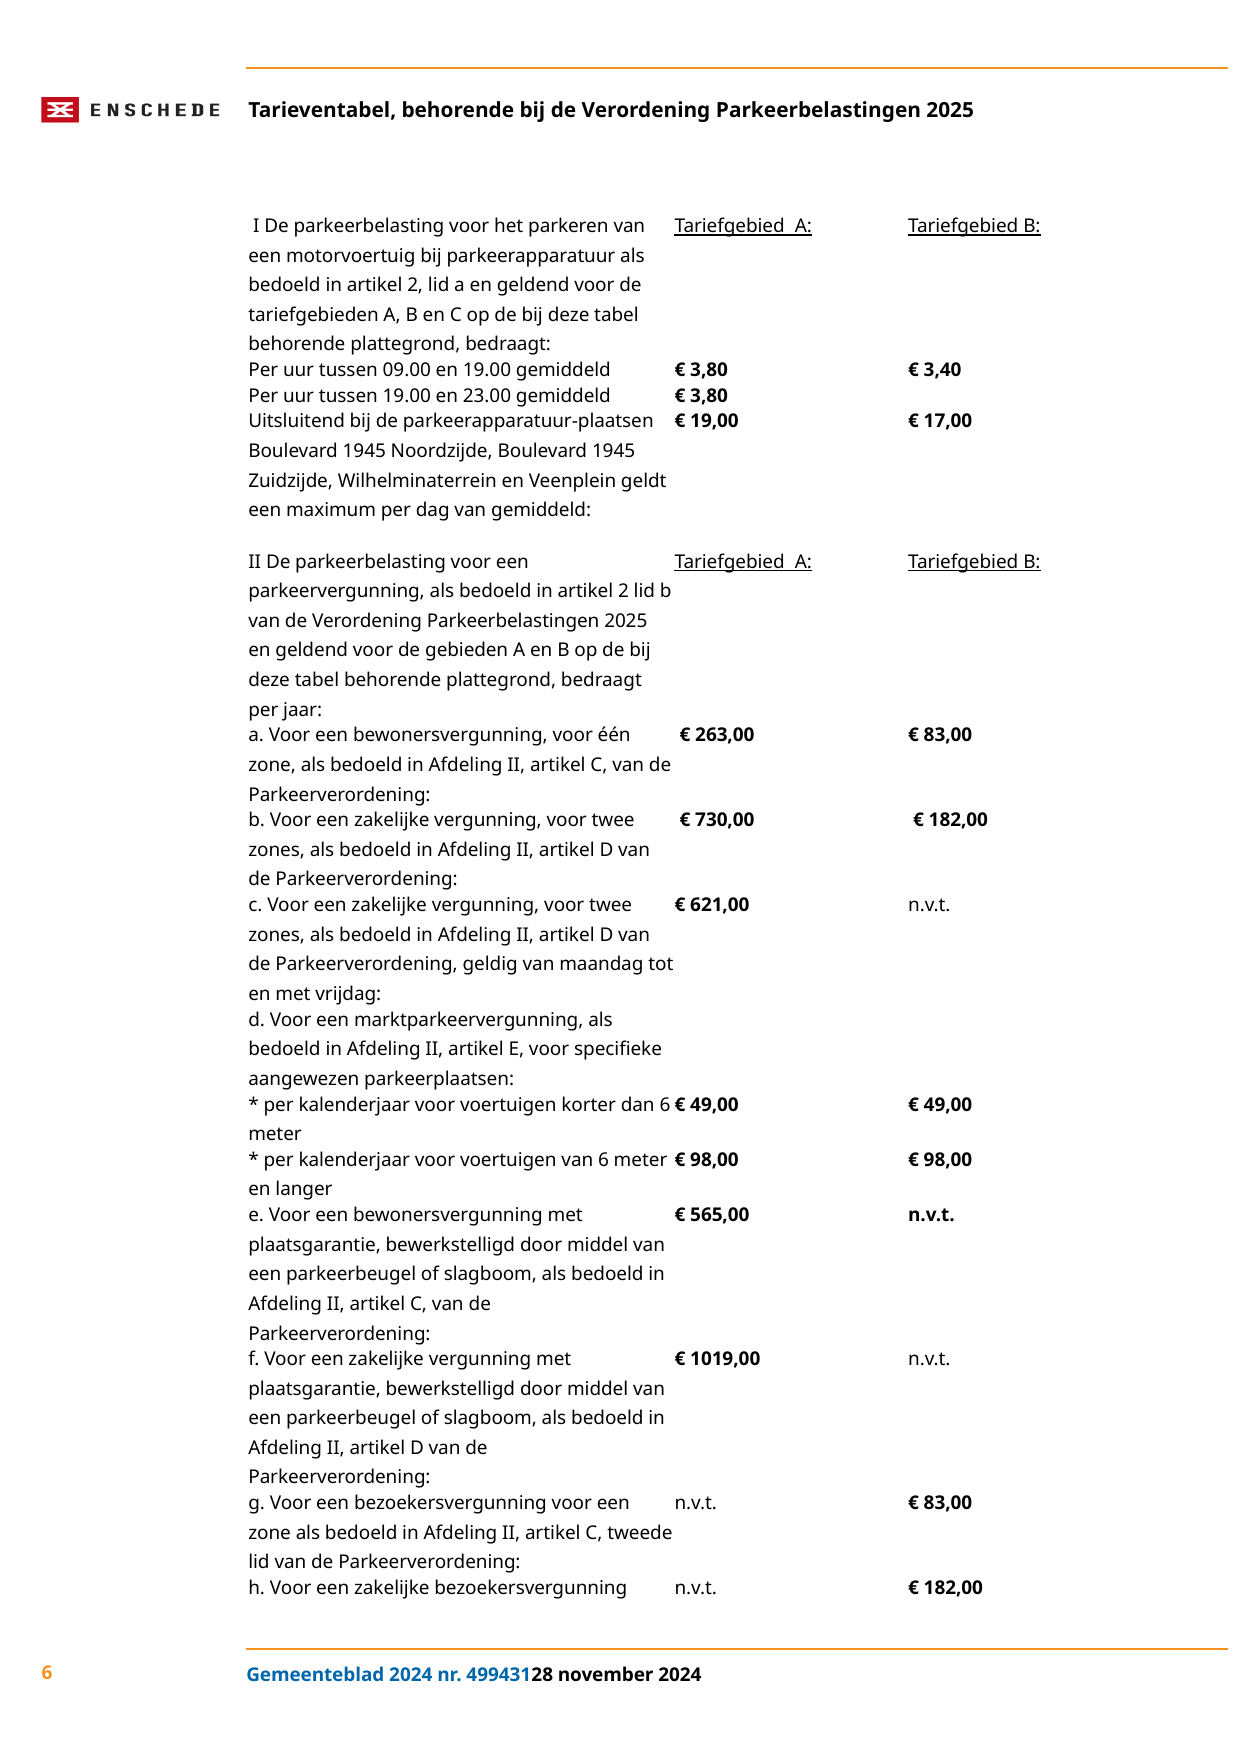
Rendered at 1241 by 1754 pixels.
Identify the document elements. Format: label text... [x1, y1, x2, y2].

table_cell € 730,00 [674, 806, 908, 891]
table_cell * per kalenderjaar voor voertuigen van 6 meter en langer [248, 1146, 674, 1201]
table_cell d. Voor een marktparkeervergunning, als bedoeld in Afdeling II, artikel E, voor specifieke aangewezen parkeerplaatsen: [248, 1006, 674, 1091]
table_cell € 3,80 [674, 356, 908, 382]
table_cell Tariefgebied A: [674, 548, 908, 722]
table_cell [674, 1006, 908, 1091]
table_cell € 83,00 [908, 1490, 1152, 1574]
table_cell € 263,00 [674, 722, 908, 806]
table_cell € 3,40 [908, 356, 1152, 382]
table_cell € 621,00 [674, 891, 908, 1006]
table_cell n.v.t. [674, 1490, 908, 1574]
table_cell [908, 522, 1152, 548]
table_cell € 98,00 [908, 1146, 1152, 1201]
table_cell € 49,00 [674, 1091, 908, 1146]
table_cell € 83,00 [908, 722, 1152, 806]
picture [41, 47, 231, 172]
table_cell n.v.t. [908, 1345, 1152, 1489]
table_header Tariefgebied A: [674, 212, 908, 356]
table_cell € 49,00 [908, 1091, 1152, 1146]
table_cell b. Voor een zakelijke vergunning, voor twee zones, als bedoeld in Afdeling II, artikel D van de Parkeerverordening: [248, 806, 674, 891]
table_header Tariefgebied B: [908, 212, 1152, 356]
table_cell II De parkeerbelasting voor een parkeervergunning, als bedoeld in artikel 2 lid b van de Verordening Parkeerbelastingen 2025 en geldend voor de gebieden A en B op de bij deze tabel behorende plattegrond, bedraagt per jaar: [248, 548, 674, 722]
table_cell * per kalenderjaar voor voertuigen korter dan 6 meter [248, 1091, 674, 1146]
table_cell € 565,00 [674, 1201, 908, 1345]
table_cell € 1019,00 [674, 1345, 908, 1489]
table_cell € 182,00 [908, 1574, 1152, 1600]
table_cell n.v.t. [908, 891, 1152, 1006]
text Tarieventabel, behorende bij de Verordening Parkeerbelastingen 2025 [248, 95, 1152, 123]
table_cell € 182,00 [908, 806, 1152, 891]
table_cell h. Voor een zakelijke bezoekersvergunning [248, 1574, 674, 1600]
table_cell Per uur tussen 19.00 en 23.00 gemiddeld [248, 382, 674, 408]
table_cell Uitsluitend bij de parkeerapparatuur-plaatsen Boulevard 1945 Noordzijde, Boulevard 1945 Zuidzijde, Wilhelminaterrein en Veenplein geldt een maximum per dag van gemiddeld: [248, 408, 674, 522]
table_cell a. Voor een bewonersvergunning, voor één zone, als bedoeld in Afdeling II, artikel C, van de Parkeerverordening: [248, 722, 674, 806]
table_cell n.v.t. [908, 1201, 1152, 1345]
table_cell f. Voor een zakelijke vergunning met plaatsgarantie, bewerkstelligd door middel van een parkeerbeugel of slagboom, als bedoeld in Afdeling II, artikel D van de Parkeerverordening: [248, 1345, 674, 1489]
table_cell [908, 1006, 1152, 1091]
table_header I De parkeerbelasting voor het parkeren van een motorvoertuig bij parkeerapparatuur als bedoeld in artikel 2, lid a en geldend voor de tariefgebieden A, B en C op de bij deze tabel behorende plattegrond, bedraagt: [248, 212, 674, 356]
table_cell c. Voor een zakelijke vergunning, voor twee zones, als bedoeld in Afdeling II, artikel D van de Parkeerverordening, geldig van maandag tot en met vrijdag: [248, 891, 674, 1006]
table_cell n.v.t. [674, 1574, 908, 1600]
table_cell € 17,00 [908, 408, 1152, 522]
table_cell [908, 382, 1152, 408]
table_cell € 19,00 [674, 408, 908, 522]
table_cell [248, 522, 674, 548]
table_cell € 98,00 [674, 1146, 908, 1201]
table_cell [674, 522, 908, 548]
table_cell Per uur tussen 09.00 en 19.00 gemiddeld [248, 356, 674, 382]
table_cell e. Voor een bewonersvergunning met plaatsgarantie, bewerkstelligd door middel van een parkeerbeugel of slagboom, als bedoeld in Afdeling II, artikel C, van de Parkeerverordening: [248, 1201, 674, 1345]
table_cell Tariefgebied B: [908, 548, 1152, 722]
table_cell € 3,80 [674, 382, 908, 408]
table_cell g. Voor een bezoekersvergunning voor een zone als bedoeld in Afdeling II, artikel C, tweede lid van de Parkeerverordening: [248, 1490, 674, 1574]
